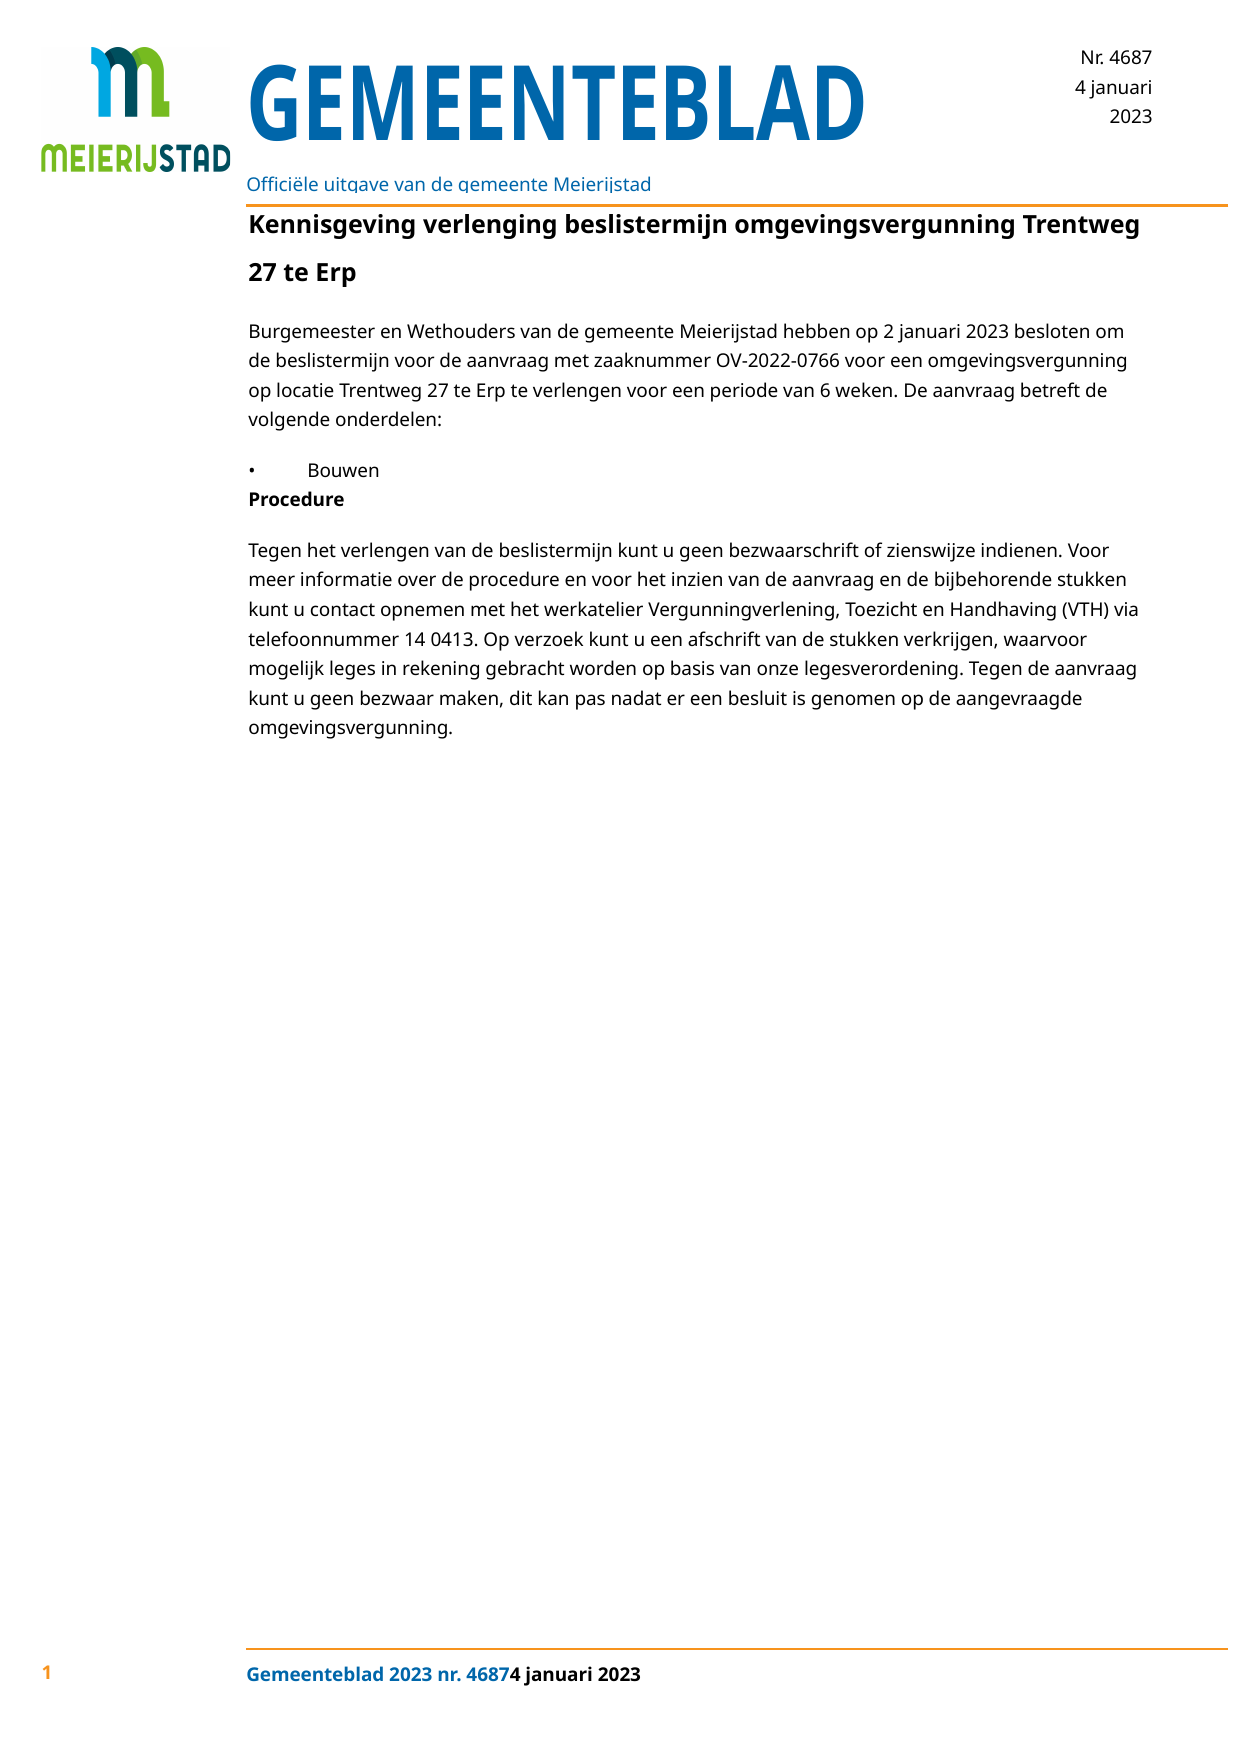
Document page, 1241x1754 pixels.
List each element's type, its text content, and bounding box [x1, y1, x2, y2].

text Kennisgeving verlenging beslistermijn omgevingsvergunning Trentweg 27 te Erp [248, 207, 1152, 288]
text Burgemeester en Wethouders van de gemeente Meierijstad hebben op 2 januari 2023 besloten om de beslistermijn voor de aanvraag met zaaknummer OV-2022-0766 voor een omgevingsvergunning op locatie Trentweg 27 te Erp te verlengen voor een periode van 6 weken. De aanvraag betreft de volgende onderdelen: [248, 318, 1152, 432]
text Procedure [248, 487, 1152, 512]
picture [41, 47, 231, 172]
text Tegen het verlengen van de beslistermijn kunt u geen bezwaarschrift of zienswijze indienen. Voor meer informatie over de procedure en voor het inzien van de aanvraag en de bijbehorende stukken kunt u contact opnemen met het werkatelier Vergunningverlening, Toezicht en Handhaving (VTH) via telefoonnummer 14 0413. Op verzoek kunt u een afschrift van de stukken verkrijgen, waarvoor mogelijk leges in rekening gebracht worden op basis van onze legesverordening. Tegen de aanvraag kunt u geen bezwaar maken, dit kan pas nadat er een besluit is genomen op de aangevraagde omgevingsvergunning. [248, 537, 1152, 740]
list Bouwen [248, 457, 1152, 483]
